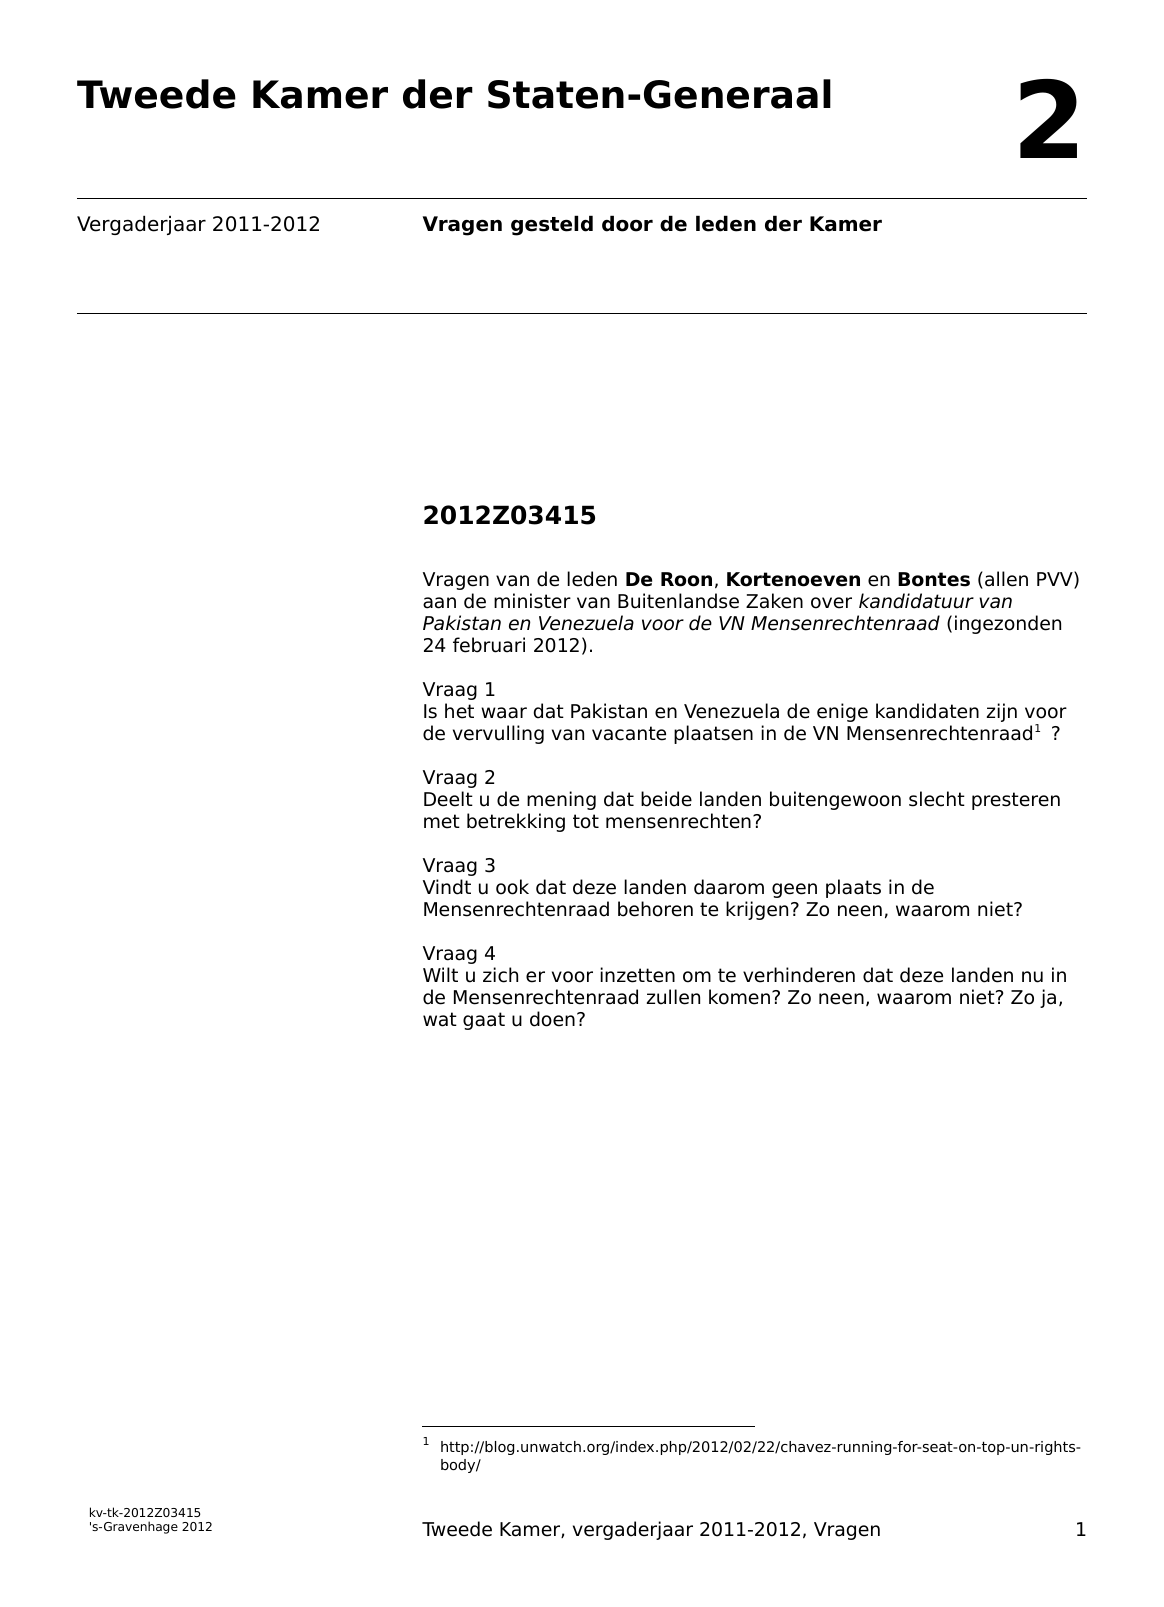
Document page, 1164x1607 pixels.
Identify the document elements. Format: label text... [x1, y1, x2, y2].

text 2012Z03415 [422, 501, 1087, 531]
text Wilt u zich er voor inzetten om te verhinderen dat deze landen nu in de Mensenrechtenraad zullen komen? Zo neen, waarom niet? Zo ja, wat gaat u doen? [422, 965, 1087, 1031]
text Vragen van de leden De Roon, Kortenoeven en Bontes (allen PVV) aan de minister van Buitenlandse Zaken over kandidatuur van Pakistan en Venezuela voor de VN Mensenrechtenraad (ingezonden 24 februari 2012). [422, 569, 1087, 657]
text Is het waar dat Pakistan en Venezuela de enige kandidaten zijn voor de vervulling van vacante plaatsen in de VN Mensenrechtenraad ? [422, 701, 1087, 745]
text kv-tk-2012Z03415 [88, 1506, 323, 1520]
text Vraag 1 [422, 679, 1087, 701]
text Deelt u de mening dat beide landen buitengewoon slecht presteren met betrekking tot mensenrechten? [422, 789, 1087, 833]
text Vindt u ook dat deze landen daarom geen plaats in de Mensenrechtenraad behoren te krijgen? Zo neen, waarom niet? [422, 877, 1087, 921]
text Vraag 2 [422, 767, 1087, 789]
table_cell Vergaderjaar 2011-2012 [77, 199, 422, 313]
text Vraag 3 [422, 855, 1087, 877]
table_header Tweede Kamer der Staten-Generaal [77, 59, 886, 198]
text http://blog.unwatch.org/index.php/2012/02/22/chavez-running-for-seat-on-top-un-rights-body/ [422, 1435, 1087, 1474]
text Vraag 4 [422, 943, 1087, 965]
text 's-Gravenhage 2012 [88, 1520, 323, 1534]
table_cell Vragen gesteld door de leden der Kamer [422, 199, 1087, 313]
table_header 2 [886, 59, 1087, 198]
